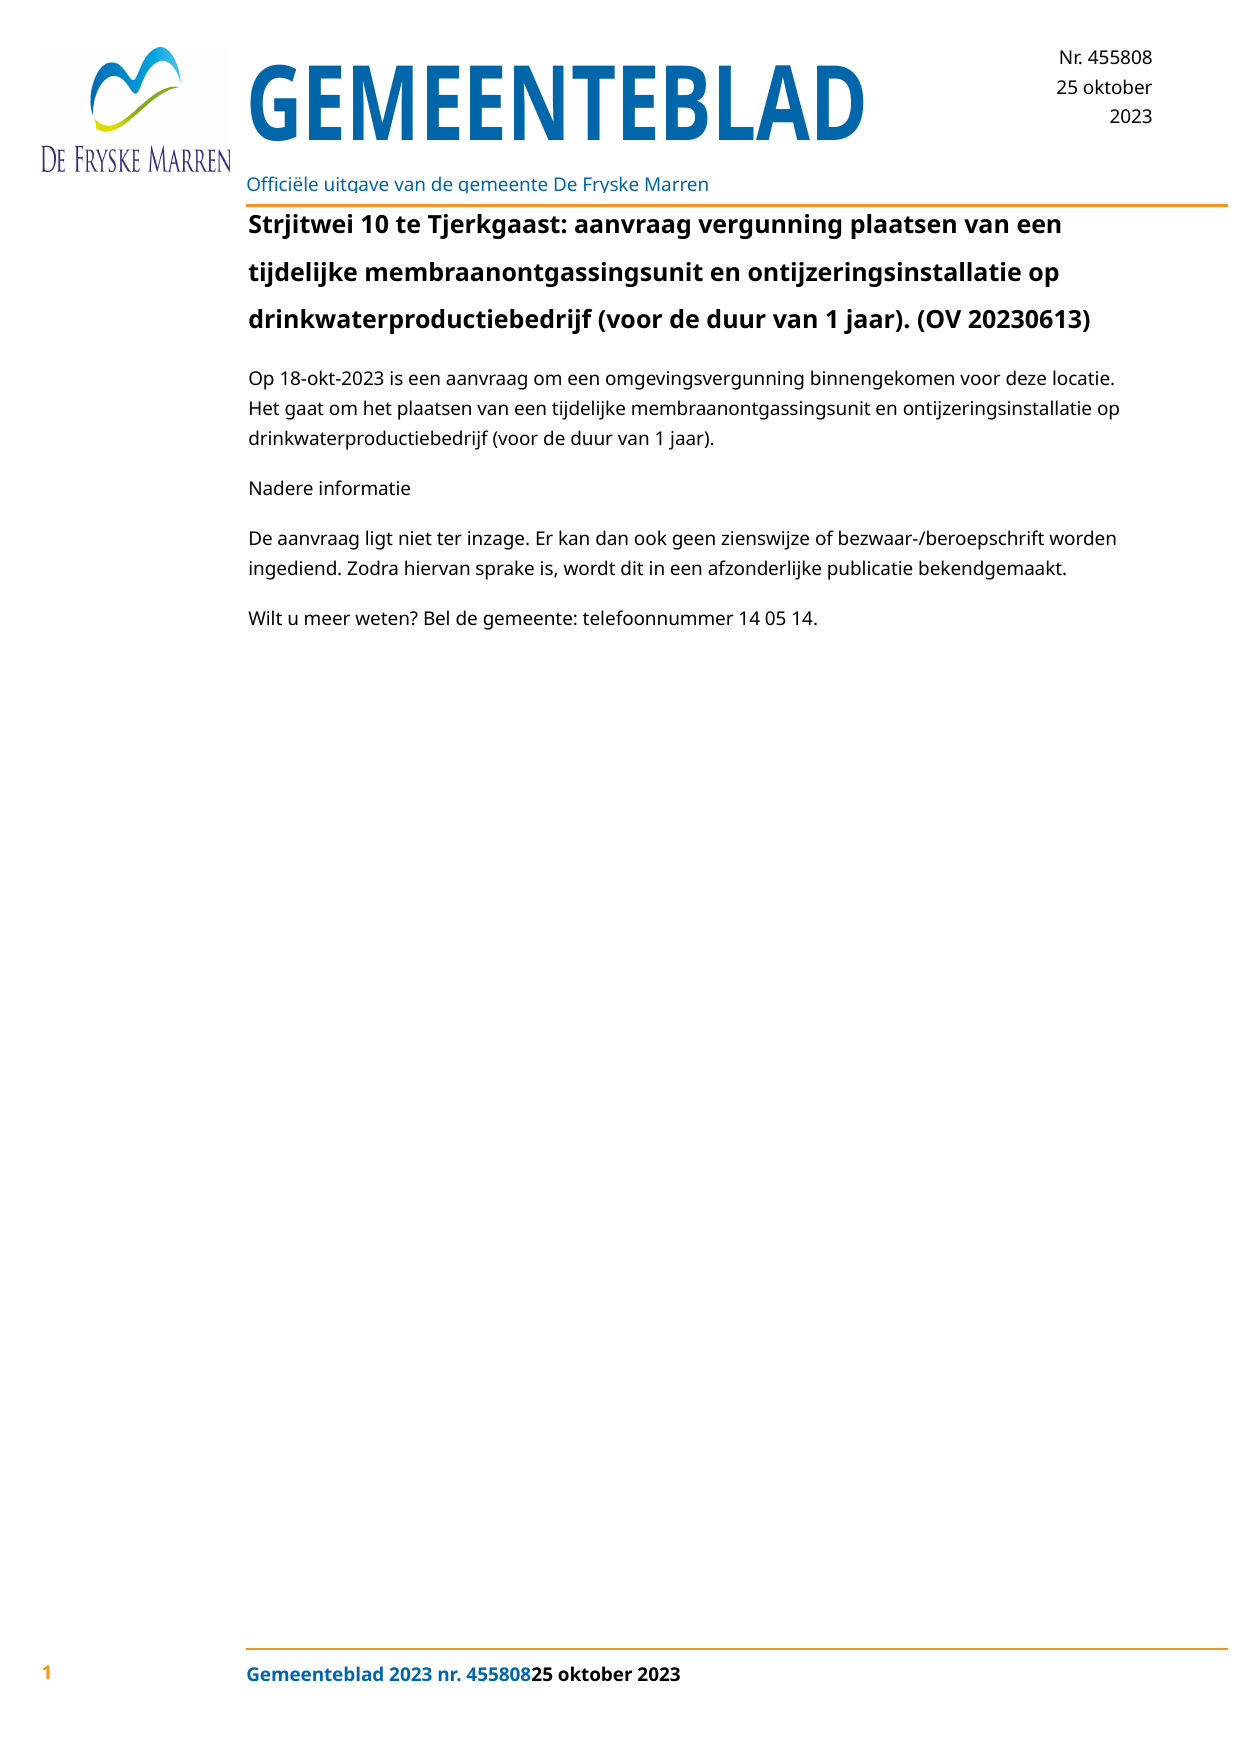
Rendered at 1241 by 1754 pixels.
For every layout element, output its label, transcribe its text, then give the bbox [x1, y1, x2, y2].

text Nadere informatie [248, 475, 1152, 501]
text Wilt u meer weten? Bel de gemeente: telefoonnummer 14 05 14. [248, 606, 1152, 631]
picture [41, 47, 231, 172]
text Strjitwei 10 te Tjerkgaast: aanvraag vergunning plaatsen van een tijdelijke membraanontgassingsunit en ontijzeringsinstallatie op drinkwaterproductiebedrijf (voor de duur van 1 jaar). (OV 20230613) [248, 207, 1152, 336]
text Op 18-okt-2023 is een aanvraag om een omgevingsvergunning binnengekomen voor deze locatie. Het gaat om het plaatsen van een tijdelijke membraanontgassingsunit en ontijzeringsinstallatie op drinkwaterproductiebedrijf (voor de duur van 1 jaar). [248, 366, 1152, 450]
text De aanvraag ligt niet ter inzage. Er kan dan ook geen zienswijze of bezwaar-/beroepschrift worden ingediend. Zodra hiervan sprake is, wordt dit in een afzonderlijke publicatie bekendgemaakt. [248, 526, 1152, 581]
